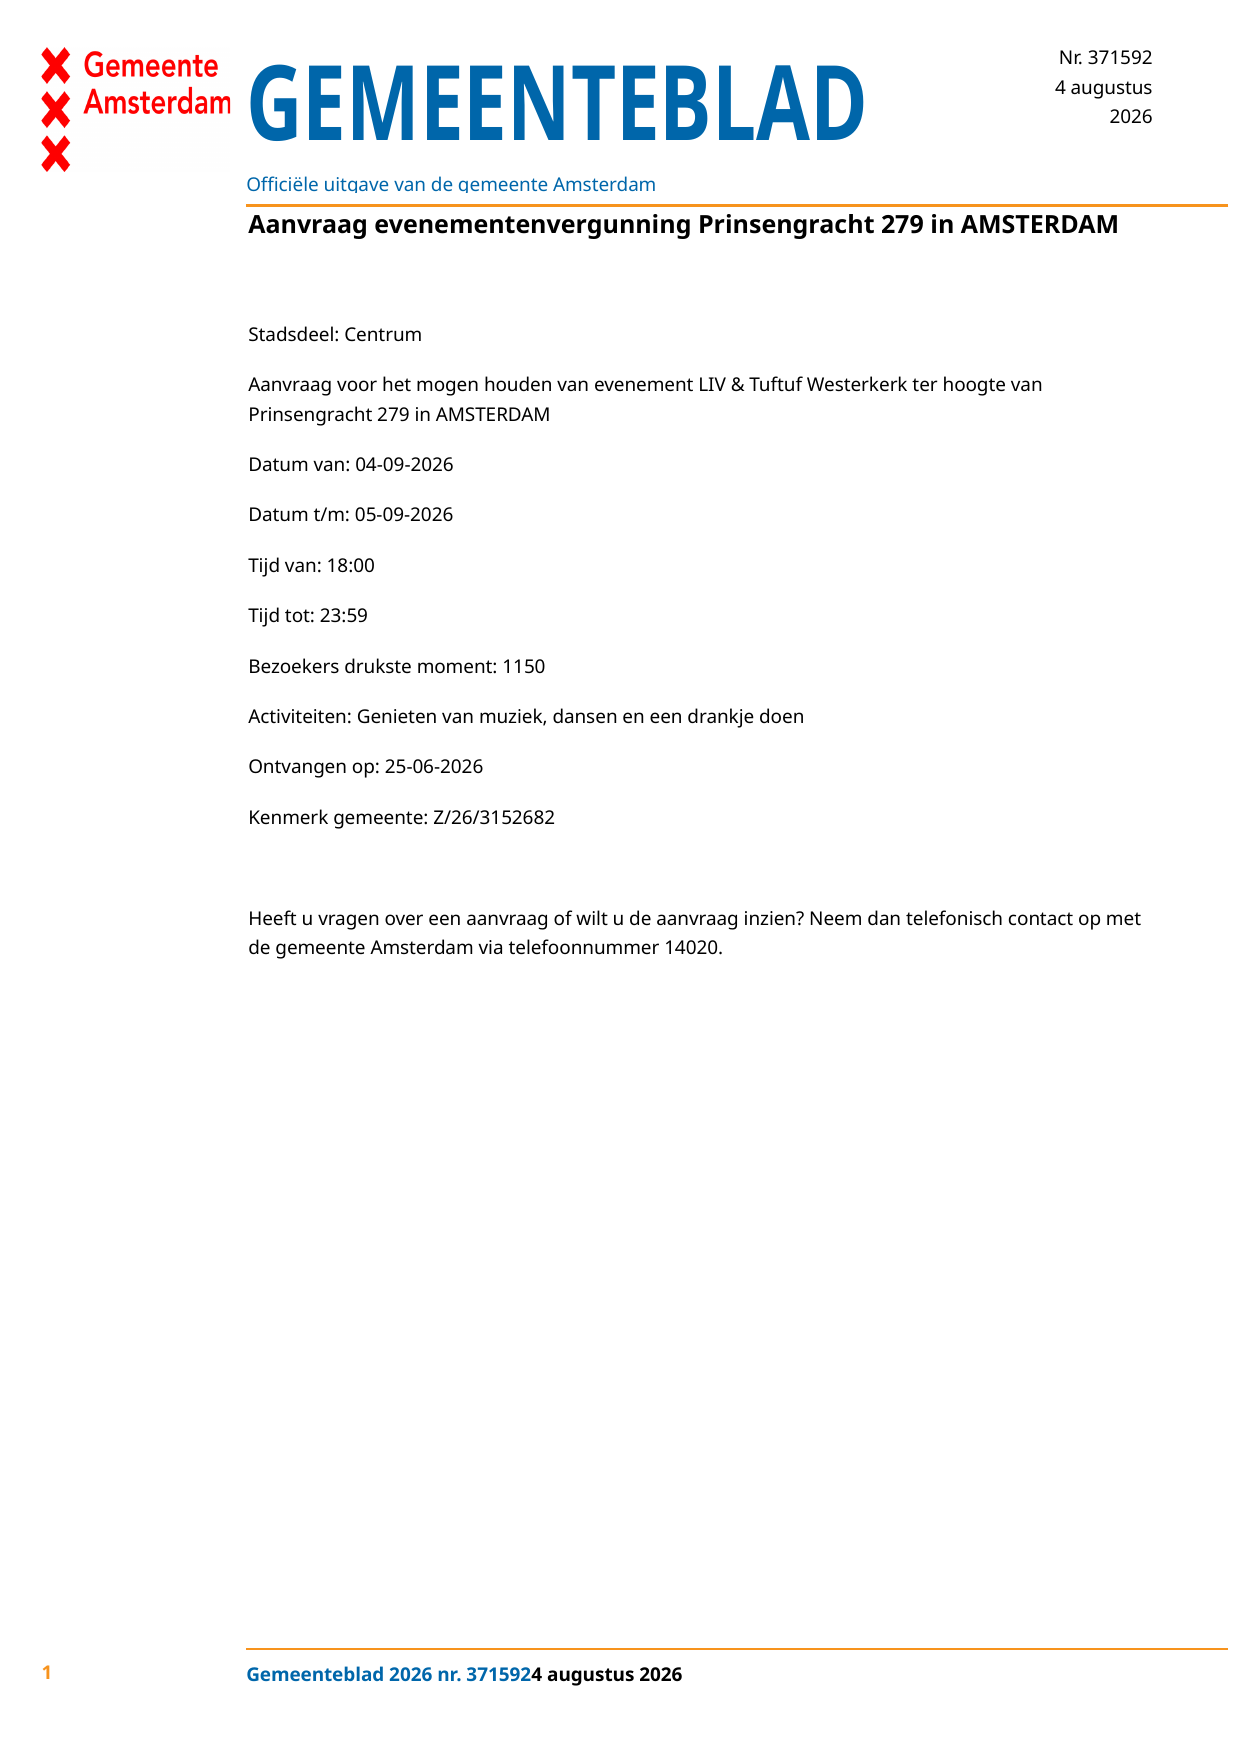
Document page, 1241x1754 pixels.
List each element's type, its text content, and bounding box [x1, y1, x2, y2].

text Bezoekers drukste moment: 1150 [248, 653, 1152, 678]
text Tijd tot: 23:59 [248, 602, 1152, 628]
text Stadsdeel: Centrum [248, 321, 1152, 346]
text Aanvraag voor het mogen houden van evenement LIV & Tuftuf Westerkerk ter hoogte van Prinsengracht 279 in AMSTERDAM [248, 371, 1152, 426]
text Kenmerk gemeente: Z/26/3152682 [248, 804, 1152, 830]
text Datum t/m: 05-09-2026 [248, 502, 1152, 527]
text Aanvraag evenementenvergunning Prinsengracht 279 in AMSTERDAM [248, 207, 1152, 241]
text Activiteiten: Genieten van muziek, dansen en een drankje doen [248, 703, 1152, 729]
picture [41, 47, 231, 172]
text Ontvangen op: 25-06-2026 [248, 754, 1152, 779]
text Tijd van: 18:00 [248, 552, 1152, 578]
text Heeft u vragen over een aanvraag of wilt u de aanvraag inzien? Neem dan telefonisch contact op met de gemeente Amsterdam via telefoonnummer 14020. [248, 905, 1152, 960]
text Datum van: 04-09-2026 [248, 451, 1152, 477]
